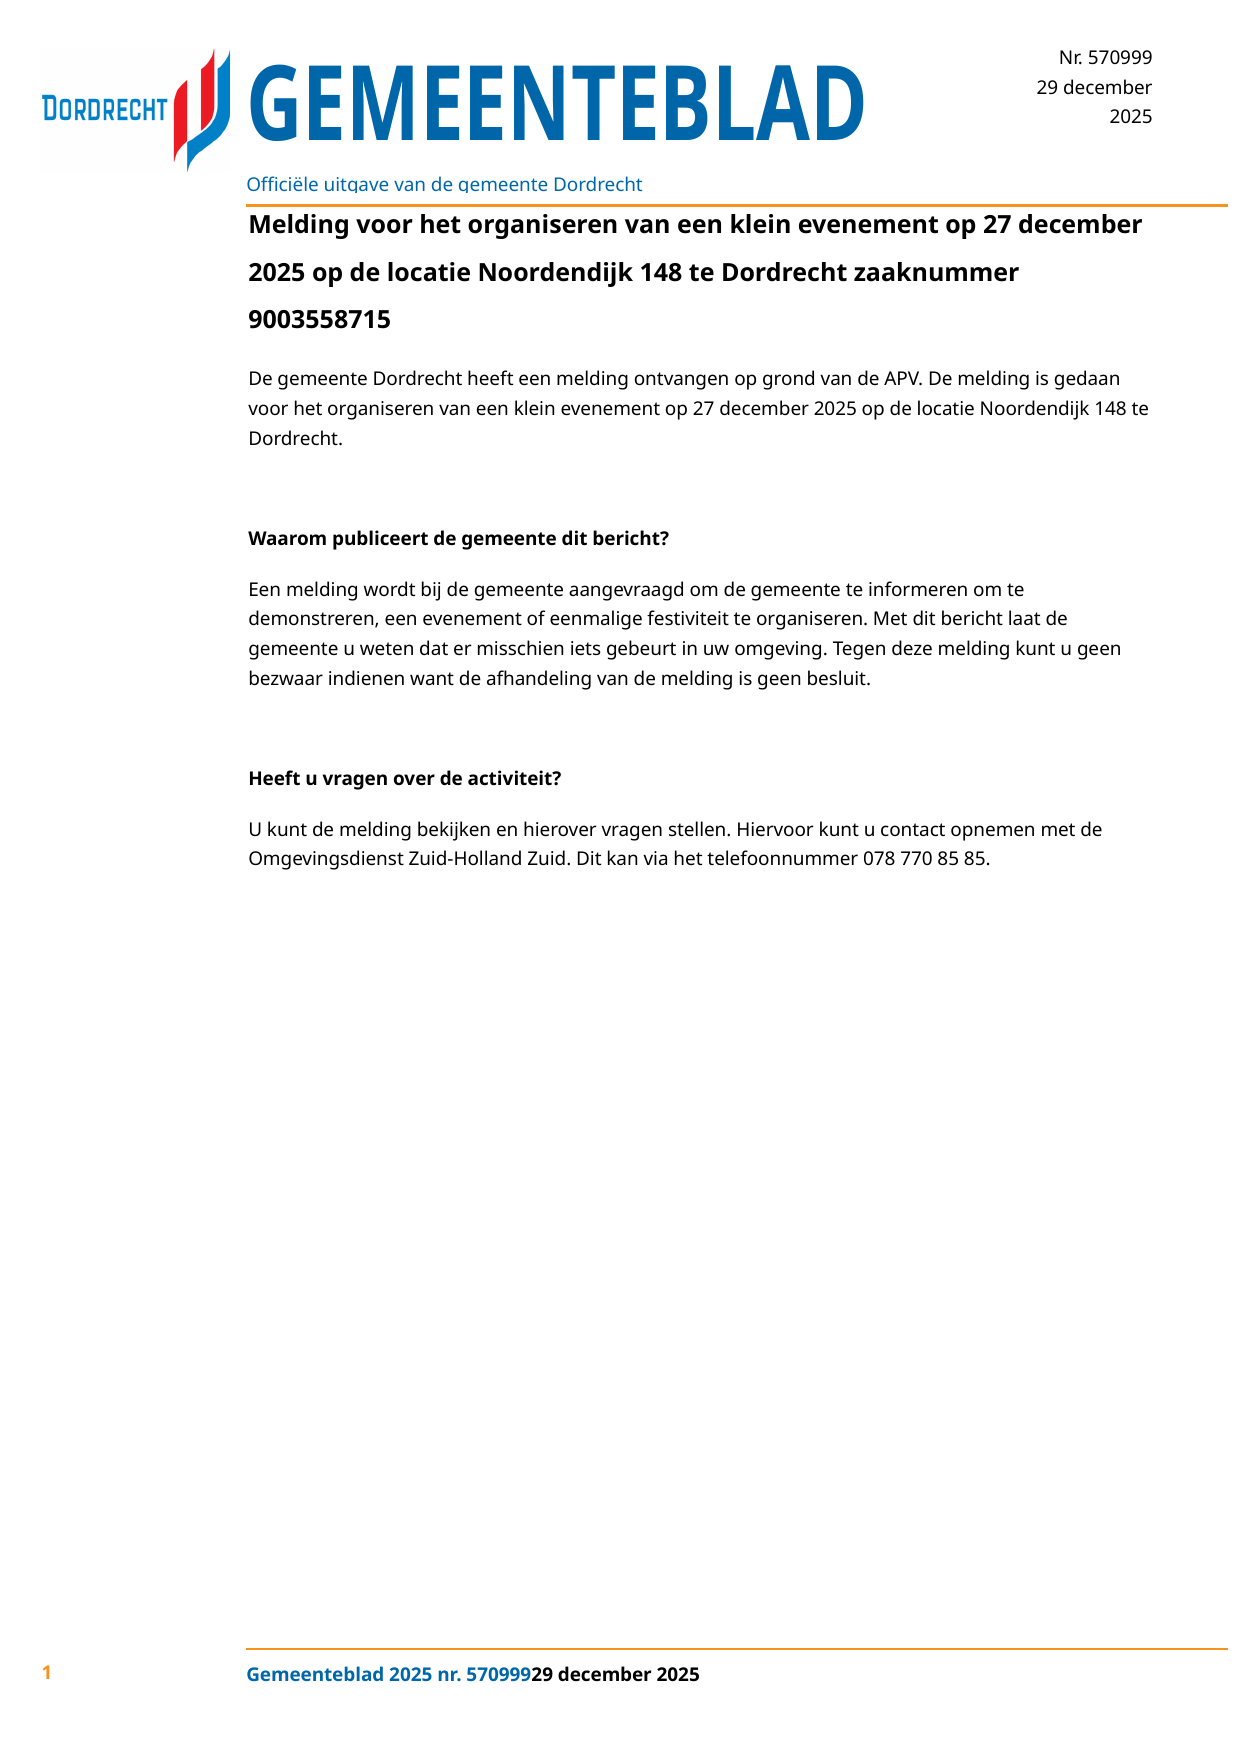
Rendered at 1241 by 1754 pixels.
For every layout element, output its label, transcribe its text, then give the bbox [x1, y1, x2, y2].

text U kunt de melding bekijken en hierover vragen stellen. Hiervoor kunt u contact opnemen met de Omgevingsdienst Zuid-Holland Zuid. Dit kan via het telefoonnummer 078 770 85 85. [248, 816, 1152, 871]
text Melding voor het organiseren van een klein evenement op 27 december 2025 op de locatie Noordendijk 148 te Dordrecht zaaknummer 9003558715 [248, 207, 1152, 336]
text De gemeente Dordrecht heeft een melding ontvangen op grond van de APV. De melding is gedaan voor het organiseren van een klein evenement op 27 december 2025 op de locatie Noordendijk 148 te Dordrecht. [248, 366, 1152, 450]
text Een melding wordt bij de gemeente aangevraagd om de gemeente te informeren om te demonstreren, een evenement of eenmalige festiviteit te organiseren. Met dit bericht laat de gemeente u weten dat er misschien iets gebeurt in uw omgeving. Tegen deze melding kunt u geen bezwaar indienen want de afhandeling van de melding is geen besluit. [248, 576, 1152, 690]
picture [41, 47, 231, 172]
text Waarom publiceert de gemeente dit bericht? [248, 526, 1152, 551]
text Heeft u vragen over de activiteit? [248, 766, 1152, 791]
